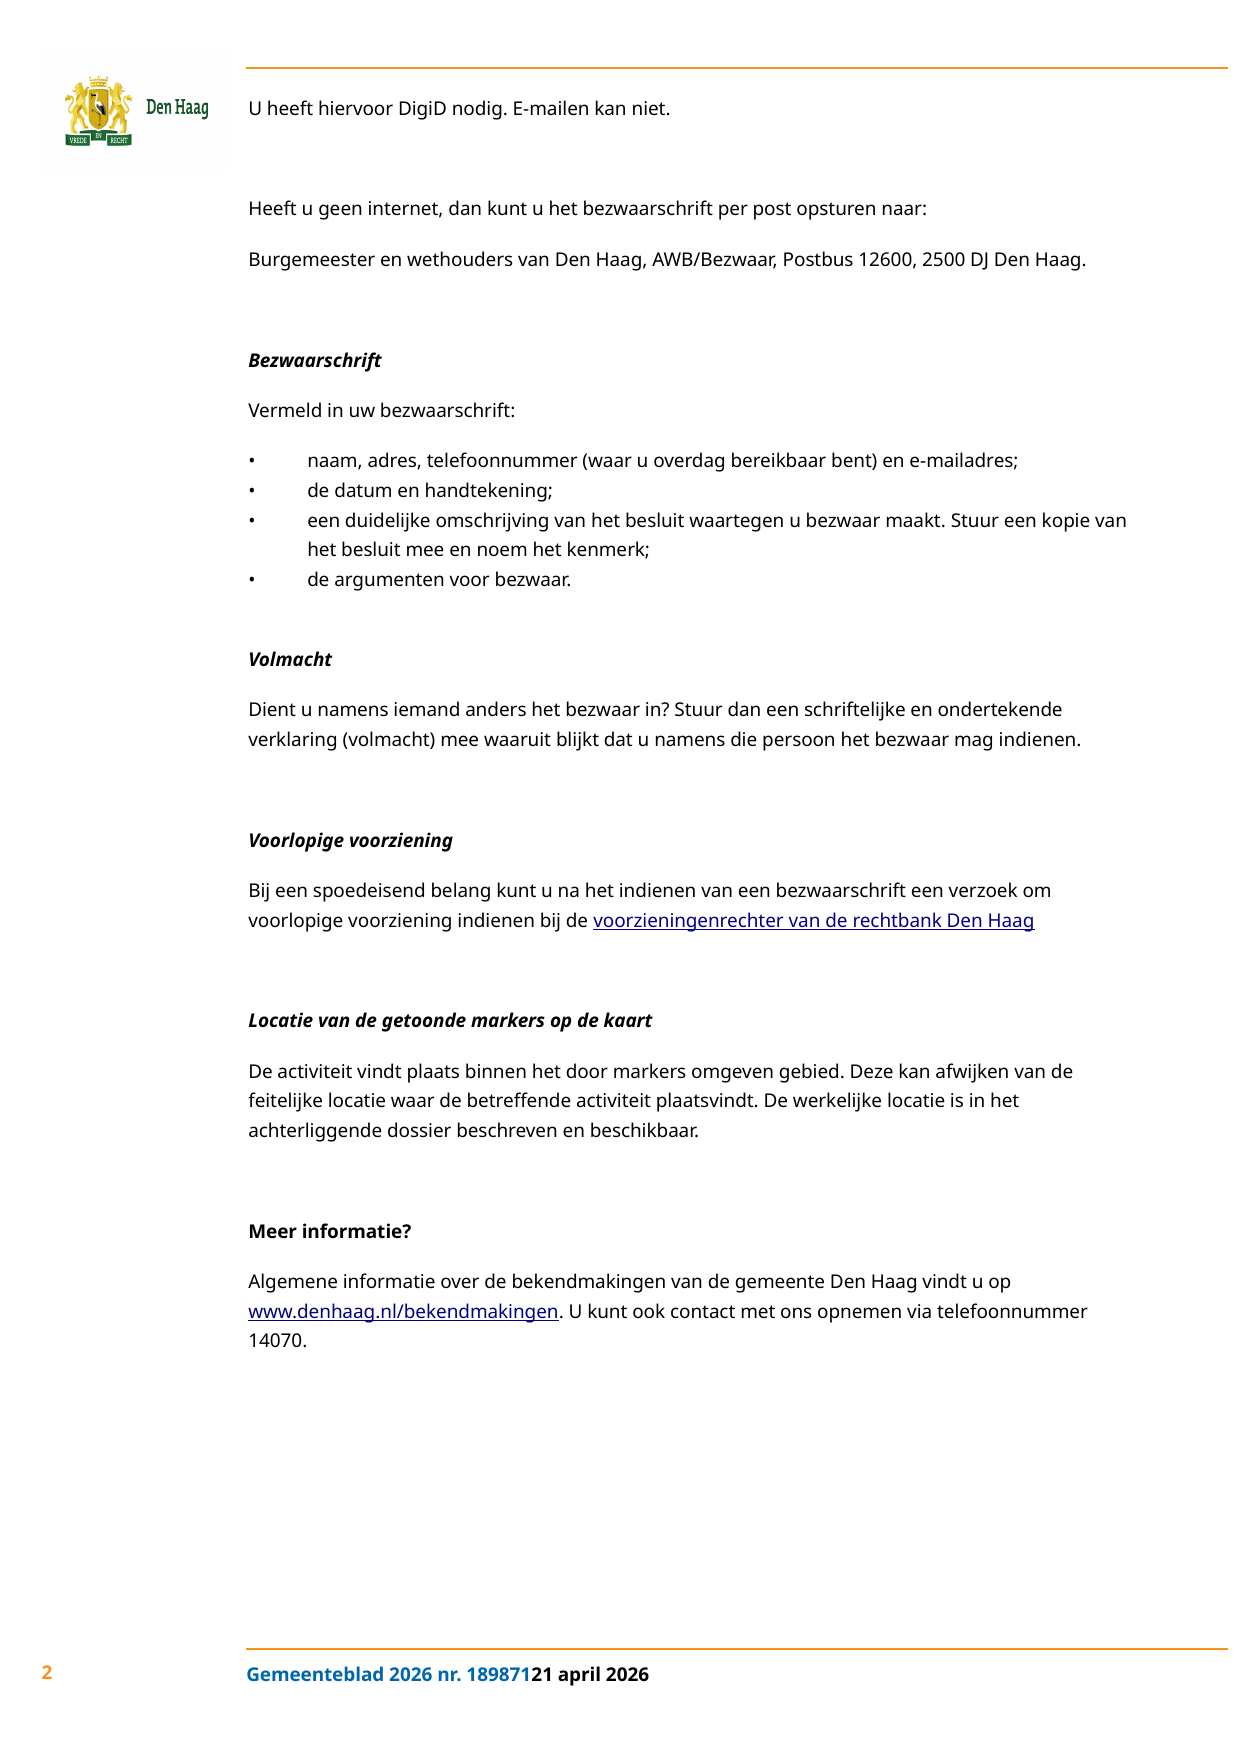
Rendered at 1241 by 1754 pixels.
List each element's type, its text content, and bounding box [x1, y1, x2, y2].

text Locatie van de getoonde markers op de kaart [248, 1008, 1152, 1033]
text Algemene informatie over de bekendmakingen van de gemeente Den Haag vindt u op www.denhaag.nl/bekendmakingen. U kunt ook contact met ons opnemen via telefoonnummer 14070. [248, 1268, 1152, 1353]
text De activiteit vindt plaats binnen het door markers omgeven gebied. Deze kan afwijken van de feitelijke locatie waar de betreffende activiteit plaatsvindt. De werkelijke locatie is in het achterliggende dossier beschreven en beschikbaar. [248, 1058, 1152, 1143]
text Bezwaarschrift [248, 347, 1152, 373]
text U heeft hiervoor DigiD nodig. E-mailen kan niet. [248, 95, 1152, 121]
text Meer informatie? [248, 1218, 1152, 1244]
text Voorlopige voorziening [248, 827, 1152, 853]
list naam, adres, telefoonnummer (waar u overdag bereikbaar bent) en e-mailadres; [248, 448, 1152, 473]
text Bij een spoedeisend belang kunt u na het indienen van een bezwaarschrift een verzoek om voorlopige voorziening indienen bij de voorzieningenrechter van de rechtbank Den Haag [248, 877, 1152, 933]
text Dient u namens iemand anders het bezwaar in? Stuur dan een schriftelijke en ondertekende verklaring (volmacht) mee waaruit blijkt dat u namens die persoon het bezwaar mag indienen. [248, 696, 1152, 752]
text Volmacht [248, 646, 1152, 672]
text Vermeld in uw bezwaarschrift: [248, 397, 1152, 423]
list een duidelijke omschrijving van het besluit waartegen u bezwaar maakt. Stuur een kopie van het besluit mee en noem het kenmerk; [248, 507, 1152, 562]
list de datum en handtekening; [248, 477, 1152, 503]
text Burgemeester en wethouders van Den Haag, AWB/Bezwaar, Postbus 12600, 2500 DJ Den Haag. [248, 246, 1152, 272]
text Heeft u geen internet, dan kunt u het bezwaarschrift per post opsturen naar: [248, 196, 1152, 221]
picture [41, 47, 231, 172]
list de argumenten voor bezwaar. [248, 566, 1152, 592]
